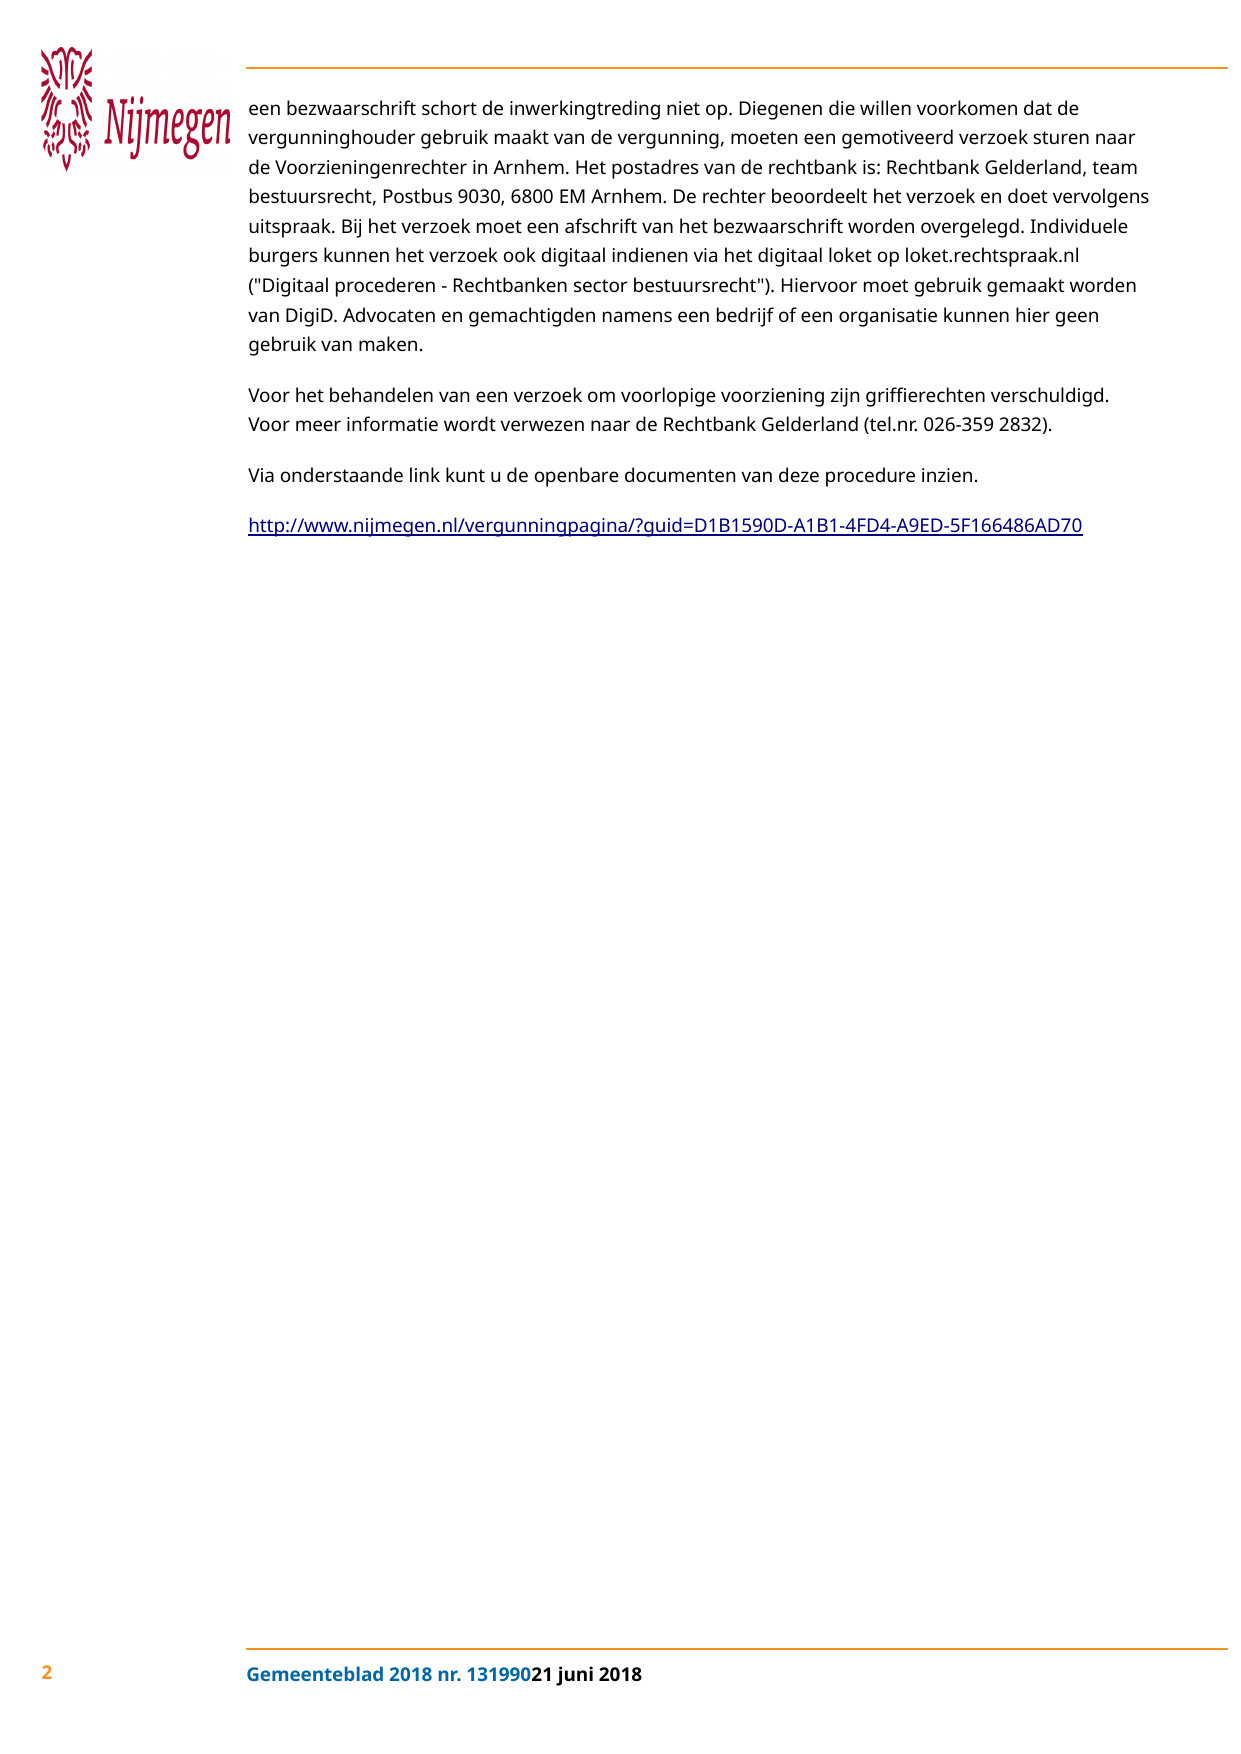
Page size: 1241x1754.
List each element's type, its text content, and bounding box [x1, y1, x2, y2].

text Via onderstaande link kunt u de openbare documenten van deze procedure inzien. [248, 462, 1152, 488]
picture [41, 47, 231, 172]
text een bezwaarschrift schort de inwerkingtreding niet op. Diegenen die willen voorkomen dat de vergunninghouder gebruik maakt van de vergunning, moeten een gemotiveerd verzoek sturen naar de Voorzieningenrechter in Arnhem. Het postadres van de rechtbank is: Rechtbank Gelderland, team bestuursrecht, Postbus 9030, 6800 EM Arnhem. De rechter beoordeelt het verzoek en doet vervolgens uitspraak. Bij het verzoek moet een afschrift van het bezwaarschrift worden overgelegd. Individuele burgers kunnen het verzoek ook digitaal indienen via het digitaal loket op loket.rechtspraak.nl ("Digitaal procederen - Rechtbanken sector bestuursrecht"). Hiervoor moet gebruik gemaakt worden van DigiD. Advocaten en gemachtigden namens een bedrijf of een organisatie kunnen hier geen gebruik van maken. [248, 95, 1152, 357]
text http://www.nijmegen.nl/vergunningpagina/?guid=D1B1590D-A1B1-4FD4-A9ED-5F166486AD70 [248, 512, 1152, 538]
text Voor het behandelen van een verzoek om voorlopige voorziening zijn griffierechten verschuldigd. Voor meer informatie wordt verwezen naar de Rechtbank Gelderland (tel.nr. 026-359 2832). [248, 382, 1152, 437]
